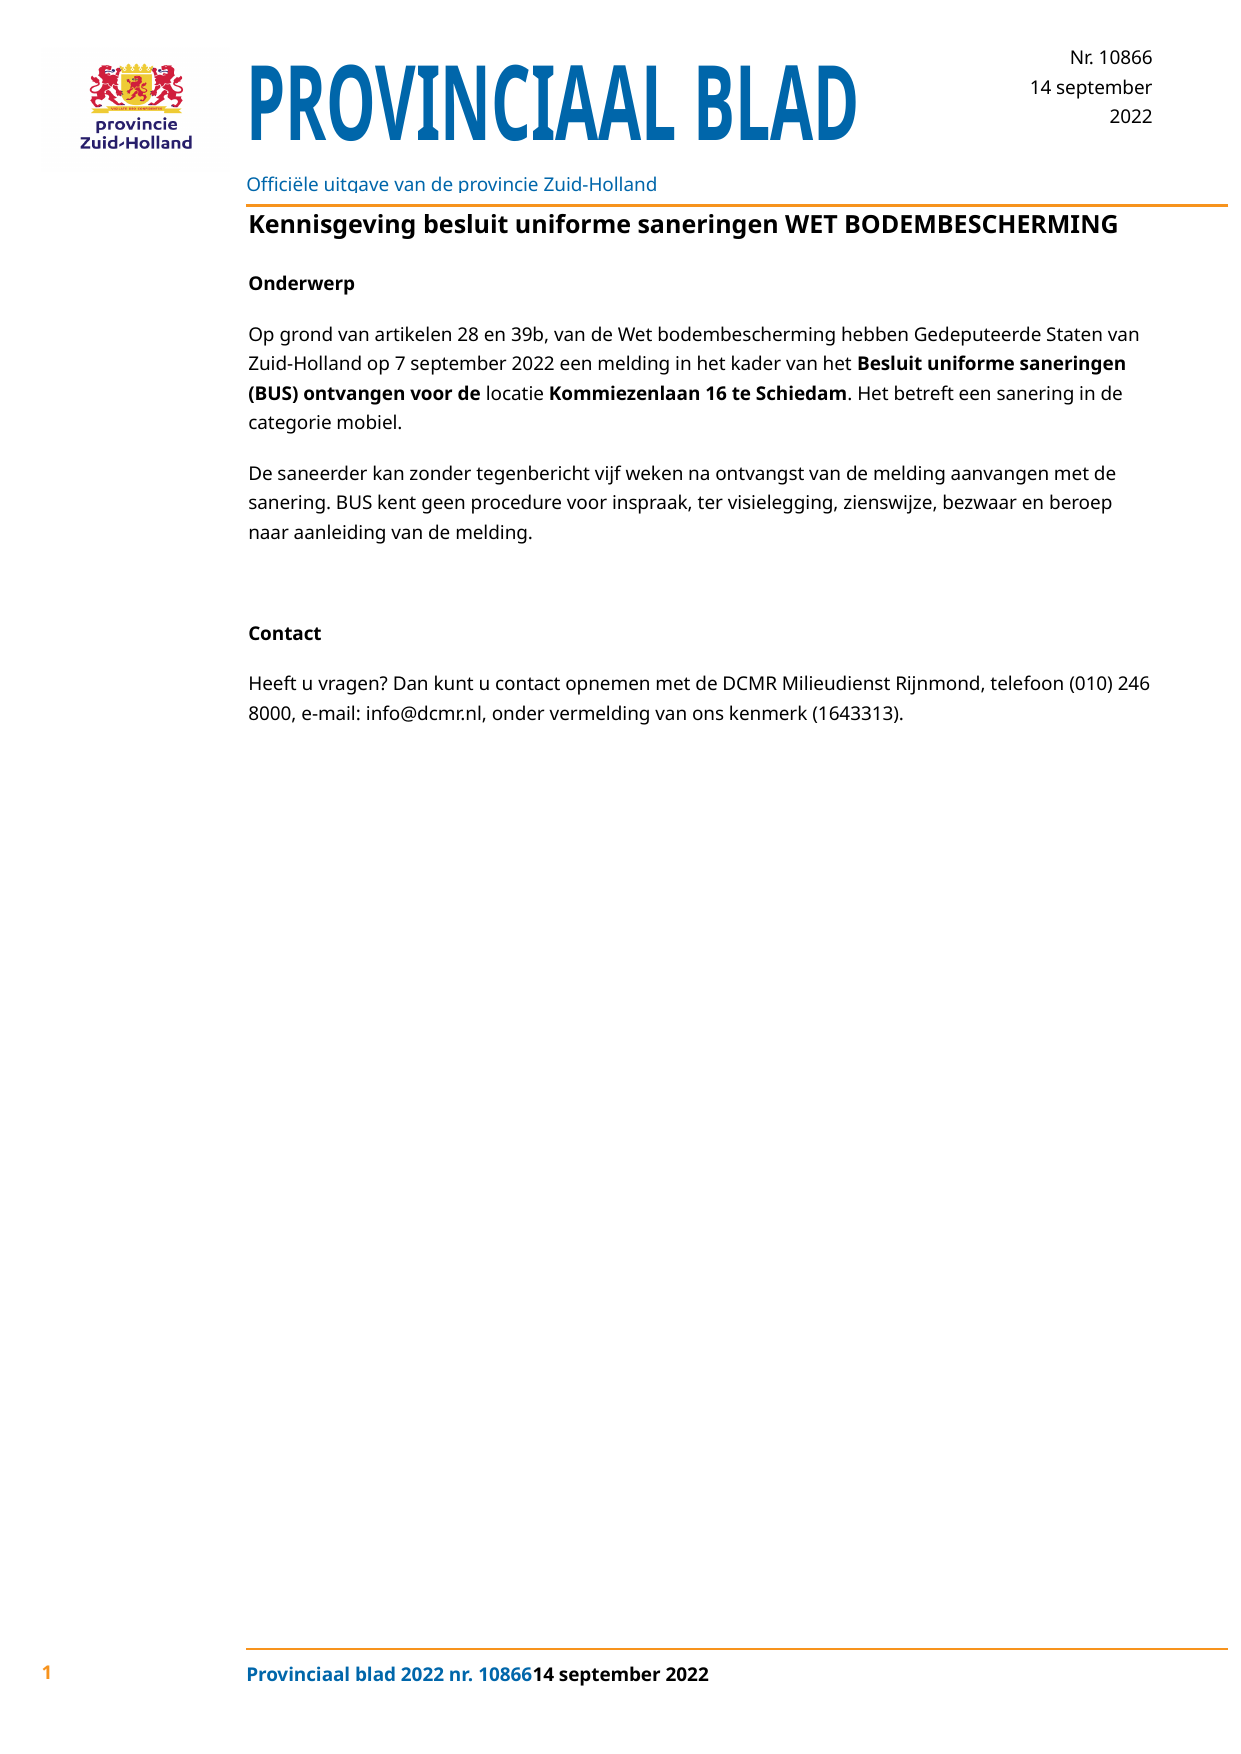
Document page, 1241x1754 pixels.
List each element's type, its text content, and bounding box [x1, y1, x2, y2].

text Kennisgeving besluit uniforme saneringen WET BODEMBESCHERMING [248, 207, 1152, 241]
picture [41, 47, 231, 172]
text Heeft u vragen? Dan kunt u contact opnemen met de DCMR Milieudienst Rijnmond, telefoon (010) 246 8000, e-mail: info@dcmr.nl, onder vermelding van ons kenmerk (1643313). [248, 670, 1152, 726]
text De saneerder kan zonder tegenbericht vijf weken na ontvangst van de melding aanvangen met de sanering. BUS kent geen procedure voor inspraak, ter visielegging, zienswijze, bezwaar en beroep naar aanleiding van de melding. [248, 460, 1152, 545]
text Op grond van artikelen 28 en 39b, van de Wet bodembescherming hebben Gedeputeerde Staten van Zuid-Holland op 7 september 2022 een melding in het kader van het Besluit uniforme saneringen (BUS) ontvangen voor de locatie Kommiezenlaan 16 te Schiedam. Het betreft een sanering in de categorie mobiel. [248, 321, 1152, 435]
text Onderwerp [248, 270, 1152, 296]
text Contact [248, 620, 1152, 646]
